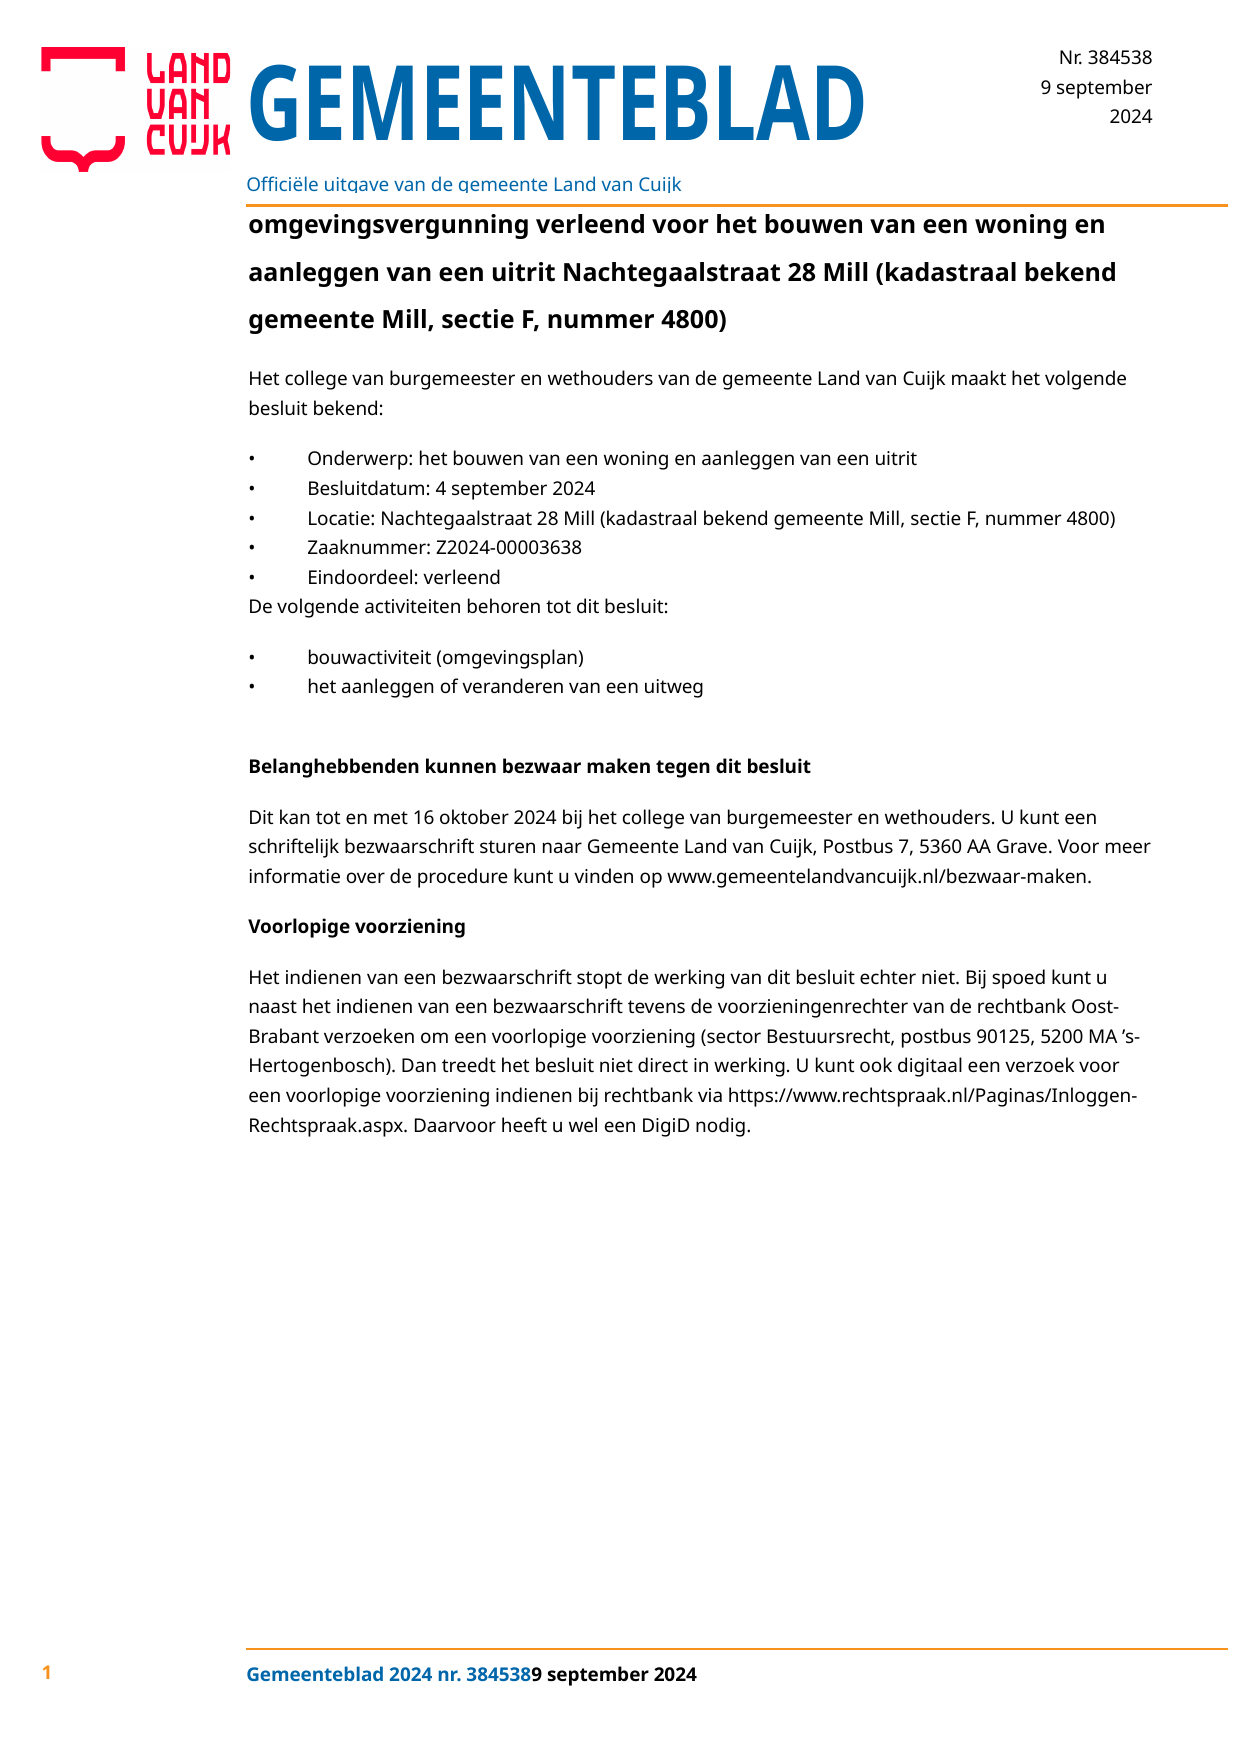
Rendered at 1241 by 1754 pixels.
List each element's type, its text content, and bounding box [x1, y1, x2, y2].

list Zaaknummer: Z2024-00003638 [248, 534, 1152, 560]
text Belanghebbenden kunnen bezwaar maken tegen dit besluit [248, 753, 1152, 779]
picture [41, 47, 231, 172]
list bouwactiviteit (omgevingsplan) [248, 644, 1152, 669]
text Het college van burgemeester en wethouders van de gemeente Land van Cuijk maakt het volgende besluit bekend: [248, 366, 1152, 421]
list het aanleggen of veranderen van een uitweg [248, 673, 1152, 699]
text Het indienen van een bezwaarschrift stopt de werking van dit besluit echter niet. Bij spoed kunt u naast het indienen van een bezwaarschrift tevens de voorzieningenrechter van de rechtbank Oost-Brabant verzoeken om een voorlopige voorziening (sector Bestuursrecht, postbus 90125, 5200 MA ’s-Hertogenbosch). Dan treedt het besluit niet direct in werking. U kunt ook digitaal een verzoek voor een voorlopige voorziening indienen bij rechtbank via https://www.rechtspraak.nl/Paginas/Inloggen-Rechtspraak.aspx. Daarvoor heeft u wel een DigiD nodig. [248, 964, 1152, 1137]
text omgevingsvergunning verleend voor het bouwen van een woning en aanleggen van een uitrit Nachtegaalstraat 28 Mill (kadastraal bekend gemeente Mill, sectie F, nummer 4800) [248, 207, 1152, 336]
list Locatie: Nachtegaalstraat 28 Mill (kadastraal bekend gemeente Mill, sectie F, nummer 4800) [248, 505, 1152, 530]
list Besluitdatum: 4 september 2024 [248, 475, 1152, 501]
text Voorlopige voorziening [248, 913, 1152, 939]
list Onderwerp: het bouwen van een woning en aanleggen van een uitrit [248, 446, 1152, 471]
text Dit kan tot en met 16 oktober 2024 bij het college van burgemeester en wethouders. U kunt een schriftelijk bezwaarschrift sturen naar Gemeente Land van Cuijk, Postbus 7, 5360 AA Grave. Voor meer informatie over de procedure kunt u vinden op www.gemeentelandvancuijk.nl/bezwaar-maken. [248, 804, 1152, 889]
text De volgende activiteiten behoren tot dit besluit: [248, 593, 1152, 619]
list Eindoordeel: verleend [248, 564, 1152, 589]
